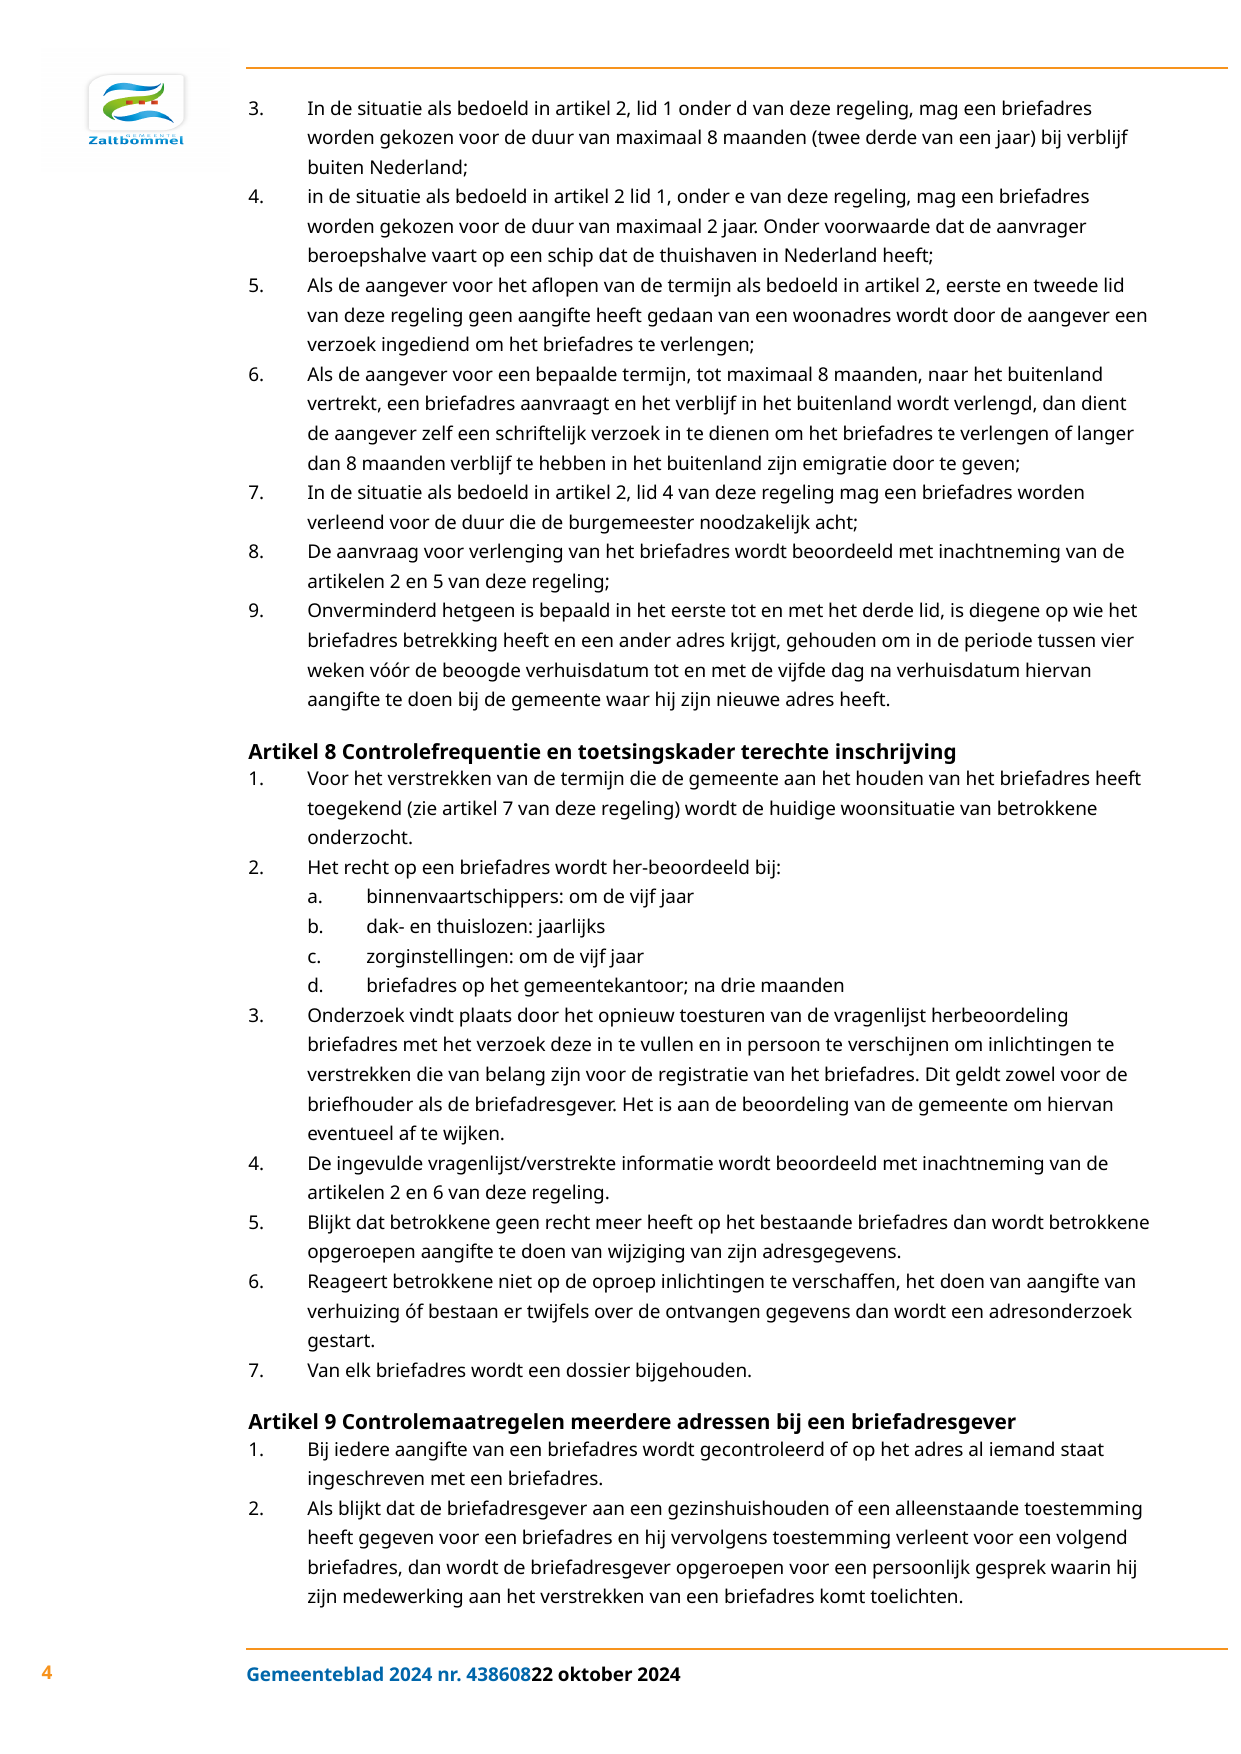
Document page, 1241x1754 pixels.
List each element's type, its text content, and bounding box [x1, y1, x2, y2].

list dak- en thuislozen: jaarlijks [307, 913, 1152, 939]
list Onverminderd hetgeen is bepaald in het eerste tot en met het derde lid, is diegene op wie het briefadres betrekking heeft en een ander adres krijgt, gehouden om in de periode tussen vier weken vóór de beoogde verhuisdatum tot en met de vijfde dag na verhuisdatum hiervan aangifte te doen bij de gemeente waar hij zijn nieuwe adres heeft. [248, 598, 1152, 712]
text Artikel 8 Controlefrequentie en toetsingskader terechte inschrijving [248, 737, 1152, 765]
list Als de aangever voor een bepaalde termijn, tot maximaal 8 maanden, naar het buitenland vertrekt, een briefadres aanvraagt en het verblijf in het buitenland wordt verlengd, dan dient de aangever zelf een schriftelijk verzoek in te dienen om het briefadres te verlengen of langer dan 8 maanden verblijf te hebben in het buitenland zijn emigratie door te geven; [248, 361, 1152, 476]
list briefadres op het gemeentekantoor; na drie maanden [307, 972, 1152, 998]
list Onderzoek vindt plaats door het opnieuw toesturen van de vragenlijst herbeoordeling briefadres met het verzoek deze in te vullen en in persoon te verschijnen om inlichtingen te verstrekken die van belang zijn voor de registratie van het briefadres. Dit geldt zowel voor de briefhouder als de briefadresgever. Het is aan de beoordeling van de gemeente om hiervan eventueel af te wijken. [248, 1002, 1152, 1146]
list In de situatie als bedoeld in artikel 2, lid 1 onder d van deze regeling, mag een briefadres worden gekozen voor de duur van maximaal 8 maanden (twee derde van een jaar) bij verblijf buiten Nederland; [248, 95, 1152, 180]
list In de situatie als bedoeld in artikel 2, lid 4 van deze regeling mag een briefadres worden verleend voor de duur die de burgemeester noodzakelijk acht; [248, 479, 1152, 535]
list De aanvraag voor verlenging van het briefadres wordt beoordeeld met inachtneming van de artikelen 2 en 5 van deze regeling; [248, 538, 1152, 594]
list Als de aangever voor het aflopen van de termijn als bedoeld in artikel 2, eerste en tweede lid van deze regeling geen aangifte heeft gedaan van een woonadres wordt door de aangever een verzoek ingediend om het briefadres te verlengen; [248, 272, 1152, 357]
list Bij iedere aangifte van een briefadres wordt gecontroleerd of op het adres al iemand staat ingeschreven met een briefadres. [248, 1436, 1152, 1491]
list in de situatie als bedoeld in artikel 2 lid 1, onder e van deze regeling, mag een briefadres worden gekozen voor de duur van maximaal 2 jaar. Onder voorwaarde dat de aanvrager beroepshalve vaart op een schip dat de thuishaven in Nederland heeft; [248, 183, 1152, 268]
text Artikel 9 Controlemaatregelen meerdere adressen bij een briefadresgever [248, 1407, 1152, 1436]
list Het recht op een briefadres wordt her-beoordeeld bij: [248, 854, 1152, 880]
list Als blijkt dat de briefadresgever aan een gezinshuishouden of een alleenstaande toestemming heeft gegeven voor een briefadres en hij vervolgens toestemming verleent voor een volgend briefadres, dan wordt de briefadresgever opgeroepen voor een persoonlijk gesprek waarin hij zijn medewerking aan het verstrekken van een briefadres komt toelichten. [248, 1495, 1152, 1609]
list De ingevulde vragenlijst/verstrekte informatie wordt beoordeeld met inachtneming van de artikelen 2 en 6 van deze regeling. [248, 1150, 1152, 1205]
picture [41, 47, 231, 172]
list zorginstellingen: om de vijf jaar [307, 943, 1152, 968]
list Van elk briefadres wordt een dossier bijgehouden. [248, 1357, 1152, 1383]
list Reageert betrokkene niet op de oproep inlichtingen te verschaffen, het doen van aangifte van verhuizing óf bestaan er twijfels over de ontvangen gegevens dan wordt een adresonderzoek gestart. [248, 1268, 1152, 1353]
list Blijkt dat betrokkene geen recht meer heeft op het bestaande briefadres dan wordt betrokkene opgeroepen aangifte te doen van wijziging van zijn adresgegevens. [248, 1209, 1152, 1264]
list binnenvaartschippers: om de vijf jaar [307, 884, 1152, 909]
list Voor het verstrekken van de termijn die de gemeente aan het houden van het briefadres heeft toegekend (zie artikel 7 van deze regeling) wordt de huidige woonsituatie van betrokkene onderzocht. [248, 765, 1152, 850]
